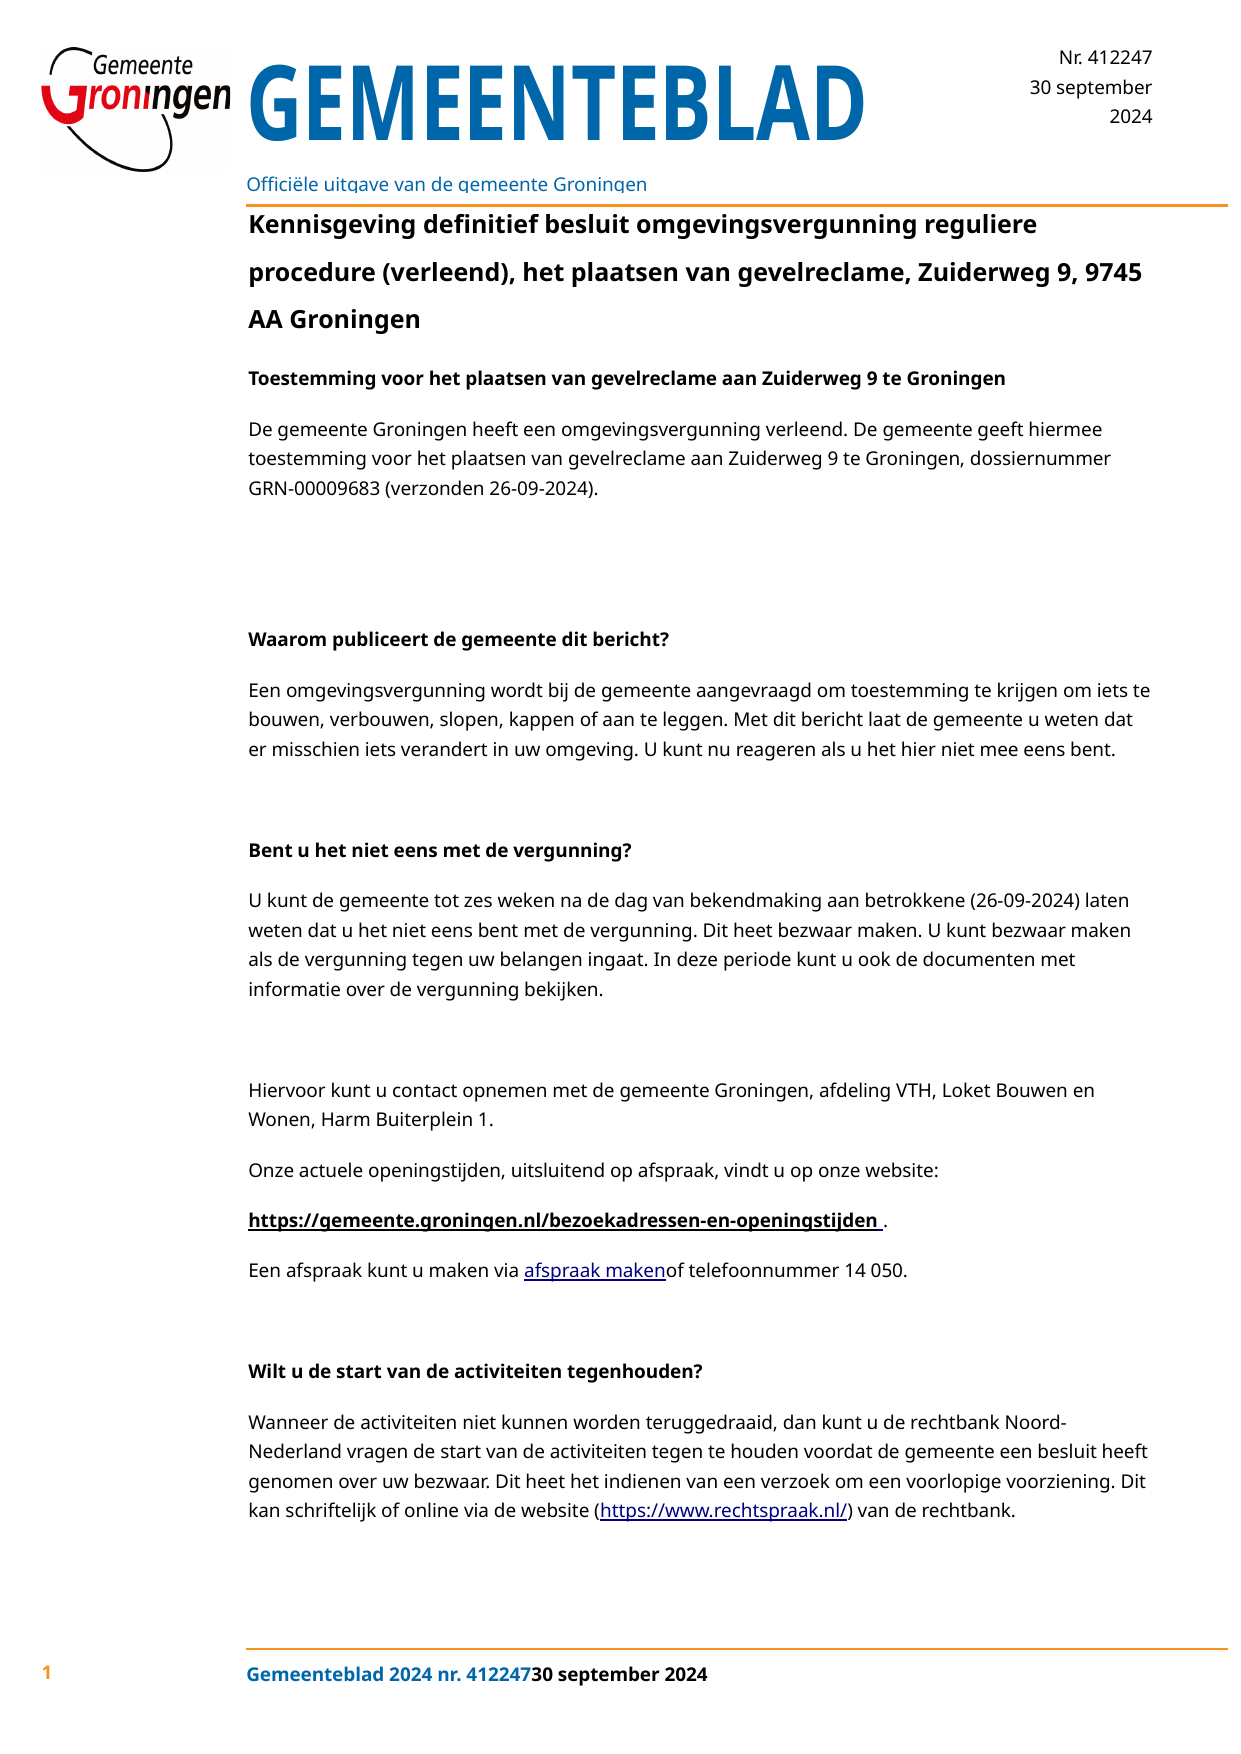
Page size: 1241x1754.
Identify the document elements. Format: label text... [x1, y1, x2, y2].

text U kunt de gemeente tot zes weken na de dag van bekendmaking aan betrokkene (26-09-2024) laten weten dat u het niet eens bent met de vergunning. Dit heet bezwaar maken. U kunt bezwaar maken als de vergunning tegen uw belangen ingaat. In deze periode kunt u ook de documenten met informatie over de vergunning bekijken. [248, 887, 1152, 1002]
picture [41, 47, 231, 172]
text Kennisgeving definitief besluit omgevingsvergunning reguliere procedure (verleend), het plaatsen van gevelreclame, Zuiderweg 9, 9745 AA Groningen [248, 207, 1152, 336]
text De gemeente Groningen heeft een omgevingsvergunning verleend. De gemeente geeft hiermee toestemming voor het plaatsen van gevelreclame aan Zuiderweg 9 te Groningen, dossiernummer GRN-00009683 (verzonden 26-09-2024). [248, 416, 1152, 501]
text Bent u het niet eens met de vergunning? [248, 837, 1152, 862]
text Wilt u de start van de activiteiten tegenhouden? [248, 1358, 1152, 1384]
text Onze actuele openingstijden, uitsluitend op afspraak, vindt u op onze website: [248, 1157, 1152, 1182]
text Een omgevingsvergunning wordt bij de gemeente aangevraagd om toestemming te krijgen om iets te bouwen, verbouwen, slopen, kappen of aan te leggen. Met dit bericht laat de gemeente u weten dat er misschien iets verandert in uw omgeving. U kunt nu reageren als u het hier niet mee eens bent. [248, 677, 1152, 762]
text Waarom publiceert de gemeente dit bericht? [248, 626, 1152, 652]
text https://gemeente.groningen.nl/bezoekadressen-en-openingstijden . [248, 1207, 1152, 1233]
text Een afspraak kunt u maken via afspraak makenof telefoonnummer 14 050. [248, 1258, 1152, 1283]
text Wanneer de activiteiten niet kunnen worden teruggedraaid, dan kunt u de rechtbank Noord-Nederland vragen de start van de activiteiten tegen te houden voordat de gemeente een besluit heeft genomen over uw bezwaar. Dit heet het indienen van een verzoek om een voorlopige voorziening. Dit kan schriftelijk of online via de website (https://www.rechtspraak.nl/) van de rechtbank. [248, 1409, 1152, 1523]
text Toestemming voor het plaatsen van gevelreclame aan Zuiderweg 9 te Groningen [248, 366, 1152, 391]
text Hiervoor kunt u contact opnemen met de gemeente Groningen, afdeling VTH, Loket Bouwen en Wonen, Harm Buiterplein 1. [248, 1077, 1152, 1132]
